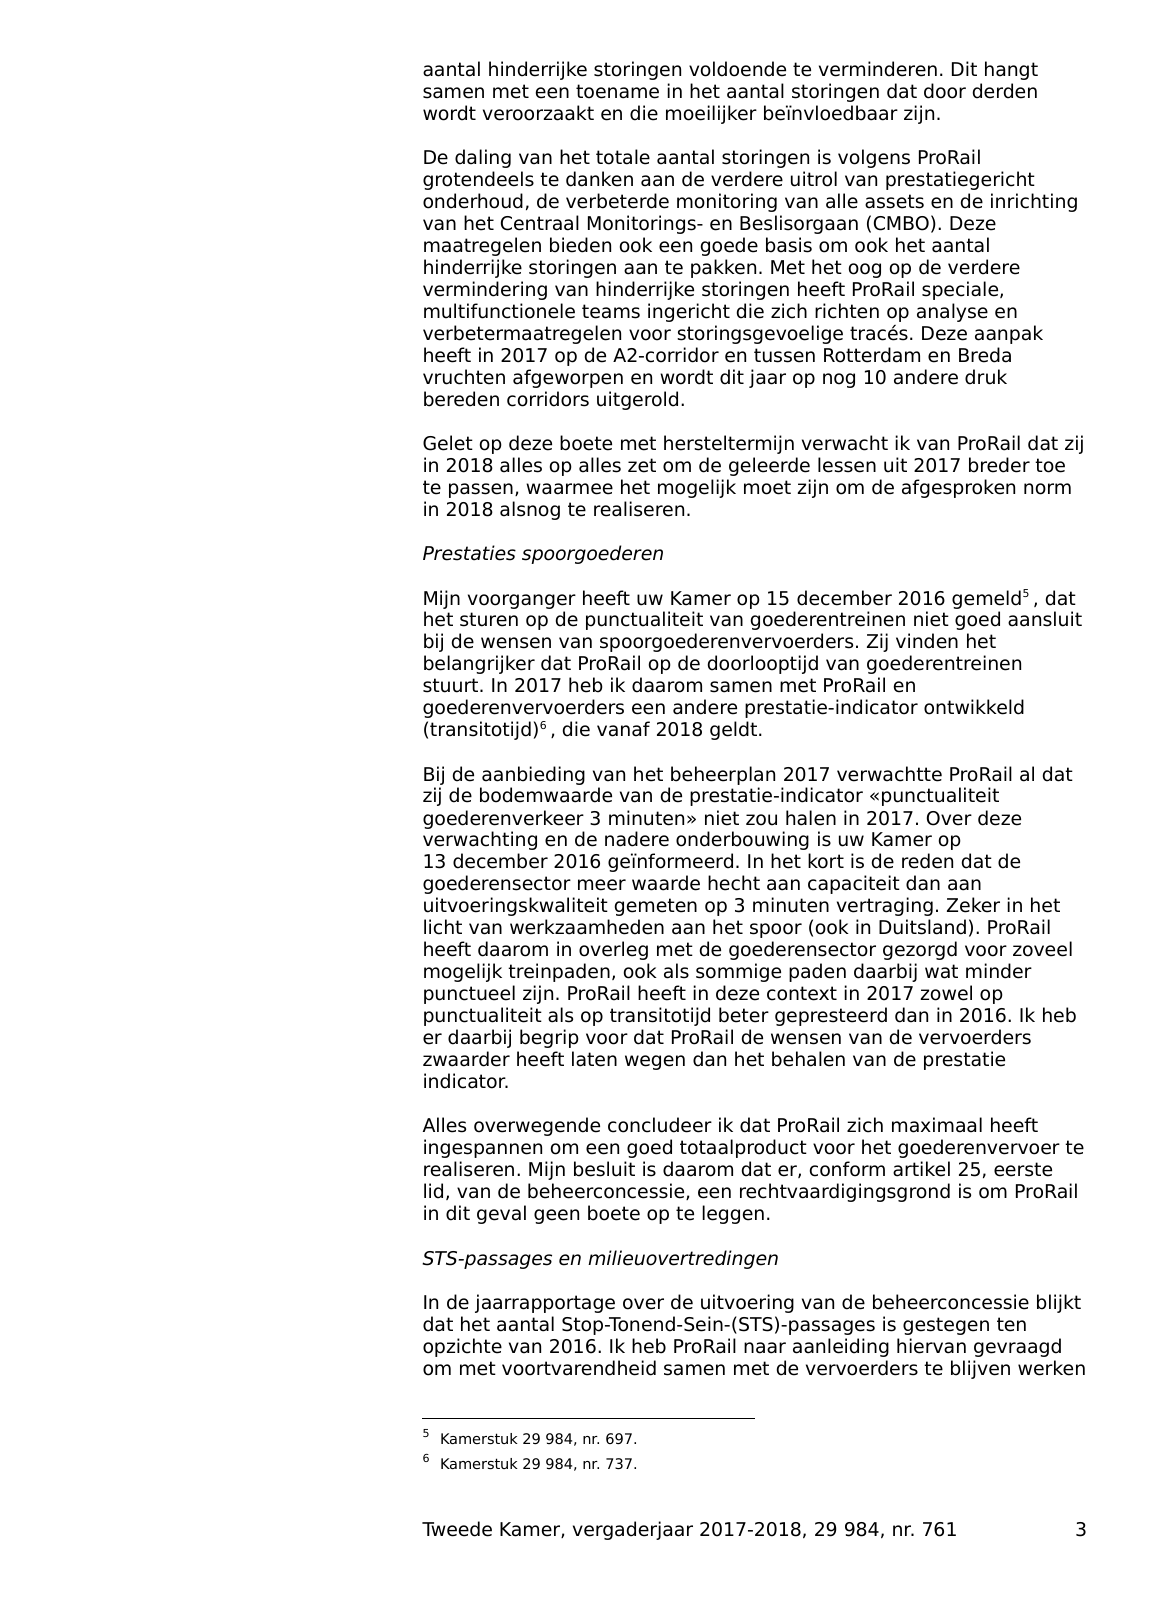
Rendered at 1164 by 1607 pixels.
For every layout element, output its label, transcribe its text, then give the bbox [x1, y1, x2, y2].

text Alles overwegende concludeer ik dat ProRail zich maximaal heeft ingespannen om een goed totaalproduct voor het goederenvervoer te realiseren. Mijn besluit is daarom dat er, conform artikel 25, eerste lid, van de beheerconcessie, een rechtvaardigingsgrond is om ProRail in dit geval geen boete op te leggen. [422, 1115, 1087, 1225]
text Mijn voorganger heeft uw Kamer op 15 december 2016 gemeld, dat het sturen op de punctualiteit van goederentreinen niet goed aansluit bij de wensen van spoorgoederenvervoerders. Zij vinden het belangrijker dat ProRail op de doorlooptijd van goederentreinen stuurt. In 2017 heb ik daarom samen met ProRail en goederenvervoerders een andere prestatie-indicator ontwikkeld (transitotijd), die vanaf 2018 geldt. [422, 587, 1087, 741]
text Kamerstuk 29 984, nr. 697. [422, 1427, 1087, 1449]
subtitle Prestaties spoorgoederen [422, 543, 1087, 565]
text Bij de aanbieding van het beheerplan 2017 verwachtte ProRail al dat zij de bodemwaarde van de prestatie-indicator «punctualiteit goederenverkeer 3 minuten» niet zou halen in 2017. Over deze verwachting en de nadere onderbouwing is uw Kamer op 13 december 2016 geïnformeerd. In het kort is de reden dat de goederensector meer waarde hecht aan capaciteit dan aan uitvoeringskwaliteit gemeten op 3 minuten vertraging. Zeker in het licht van werkzaamheden aan het spoor (ook in Duitsland). ProRail heeft daarom in overleg met de goederensector gezorgd voor zoveel mogelijk treinpaden, ook als sommige paden daarbij wat minder punctueel zijn. ProRail heeft in deze context in 2017 zowel op punctualiteit als op transitotijd beter gepresteerd dan in 2016. Ik heb er daarbij begrip voor dat ProRail de wensen van de vervoerders zwaarder heeft laten wegen dan het behalen van de prestatie indicator. [422, 763, 1087, 1093]
subtitle STS-passages en milieuovertredingen [422, 1247, 1087, 1269]
text Kamerstuk 29 984, nr. 737. [422, 1452, 1087, 1474]
text aantal hinderrijke storingen voldoende te verminderen. Dit hangt samen met een toename in het aantal storingen dat door derden wordt veroorzaakt en die moeilijker beïnvloedbaar zijn. [422, 59, 1087, 125]
text De daling van het totale aantal storingen is volgens ProRail grotendeels te danken aan de verdere uitrol van prestatiegericht onderhoud, de verbeterde monitoring van alle assets en de inrichting van het Centraal Monitorings- en Beslisorgaan (CMBO). Deze maatregelen bieden ook een goede basis om ook het aantal hinderrijke storingen aan te pakken. Met het oog op de verdere vermindering van hinderrijke storingen heeft ProRail speciale, multifunctionele teams ingericht die zich richten op analyse en verbetermaatregelen voor storingsgevoelige tracés. Deze aanpak heeft in 2017 op de A2-corridor en tussen Rotterdam en Breda vruchten afgeworpen en wordt dit jaar op nog 10 andere druk bereden corridors uitgerold. [422, 147, 1087, 411]
text In de jaarrapportage over de uitvoering van de beheerconcessie blijkt dat het aantal Stop-Tonend-Sein-(STS)-passages is gestegen ten opzichte van 2016. Ik heb ProRail naar aanleiding hiervan gevraagd om met voortvarendheid samen met de vervoerders te blijven werken [422, 1292, 1087, 1379]
text Gelet op deze boete met hersteltermijn verwacht ik van ProRail dat zij in 2018 alles op alles zet om de geleerde lessen uit 2017 breder toe te passen, waarmee het mogelijk moet zijn om de afgesproken norm in 2018 alsnog te realiseren. [422, 433, 1087, 521]
